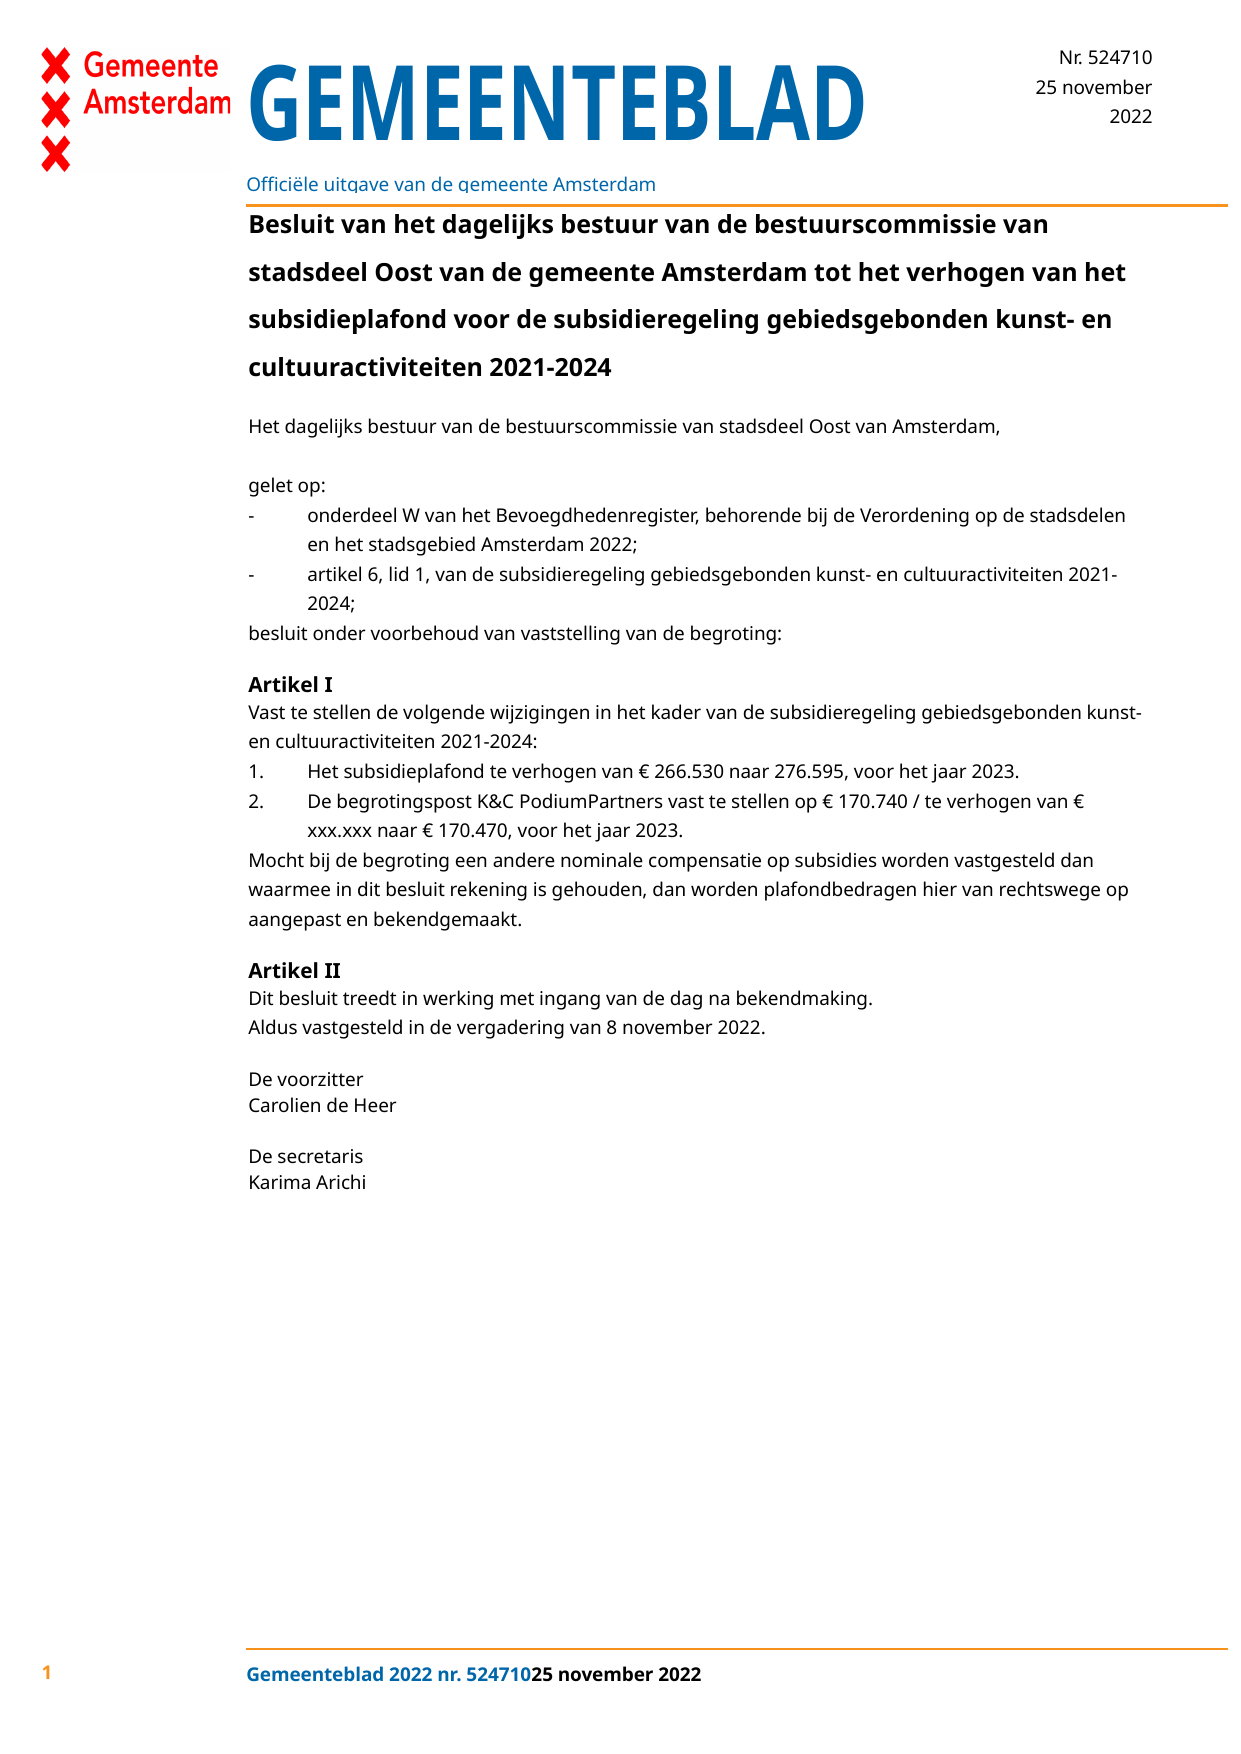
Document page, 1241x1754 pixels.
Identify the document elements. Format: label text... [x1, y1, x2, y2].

text Besluit van het dagelijks bestuur van de bestuurscommissie van stadsdeel Oost van de gemeente Amsterdam tot het verhogen van het subsidieplafond voor de subsidieregeling gebiedsgebonden kunst- en cultuuractiviteiten 2021-2024 [248, 207, 1152, 384]
text besluit onder voorbehoud van vaststelling van de begroting: [248, 620, 1152, 646]
text Karima Arichi [248, 1169, 1152, 1195]
text Aldus vastgesteld in de vergadering van 8 november 2022. [248, 1014, 1152, 1040]
list De begrotingspost K&C PodiumPartners vast te stellen op € 170.740 / te verhogen van € xxx.xxx naar € 170.470, voor het jaar 2023. [248, 788, 1152, 843]
text Mocht bij de begroting een andere nominale compensatie op subsidies worden vastgesteld dan waarmee in dit besluit rekening is gehouden, dan worden plafondbedragen hier van rechtswege op aangepast en bekendgemaakt. [248, 847, 1152, 932]
text Artikel I [248, 671, 1152, 699]
text Carolien de Heer [248, 1092, 1152, 1117]
text De secretaris [248, 1143, 1152, 1169]
list Het subsidieplafond te verhogen van € 266.530 naar 276.595, voor het jaar 2023. [248, 758, 1152, 784]
text Het dagelijks bestuur van de bestuurscommissie van stadsdeel Oost van Amsterdam, [248, 413, 1152, 439]
picture [41, 47, 231, 172]
text De voorzitter [248, 1066, 1152, 1092]
list artikel 6, lid 1, van de subsidieregeling gebiedsgebonden kunst- en cultuuractiviteiten 2021-2024; [248, 561, 1152, 616]
list onderdeel W van het Bevoegdhedenregister, behorende bij de Verordening op de stadsdelen en het stadsgebied Amsterdam 2022; [248, 502, 1152, 557]
text gelet op: [248, 472, 1152, 498]
text Vast te stellen de volgende wijzigingen in het kader van de subsidieregeling gebiedsgebonden kunst- en cultuuractiviteiten 2021-2024: [248, 699, 1152, 754]
text Artikel II [248, 957, 1152, 985]
text Dit besluit treedt in werking met ingang van de dag na bekendmaking. [248, 985, 1152, 1011]
